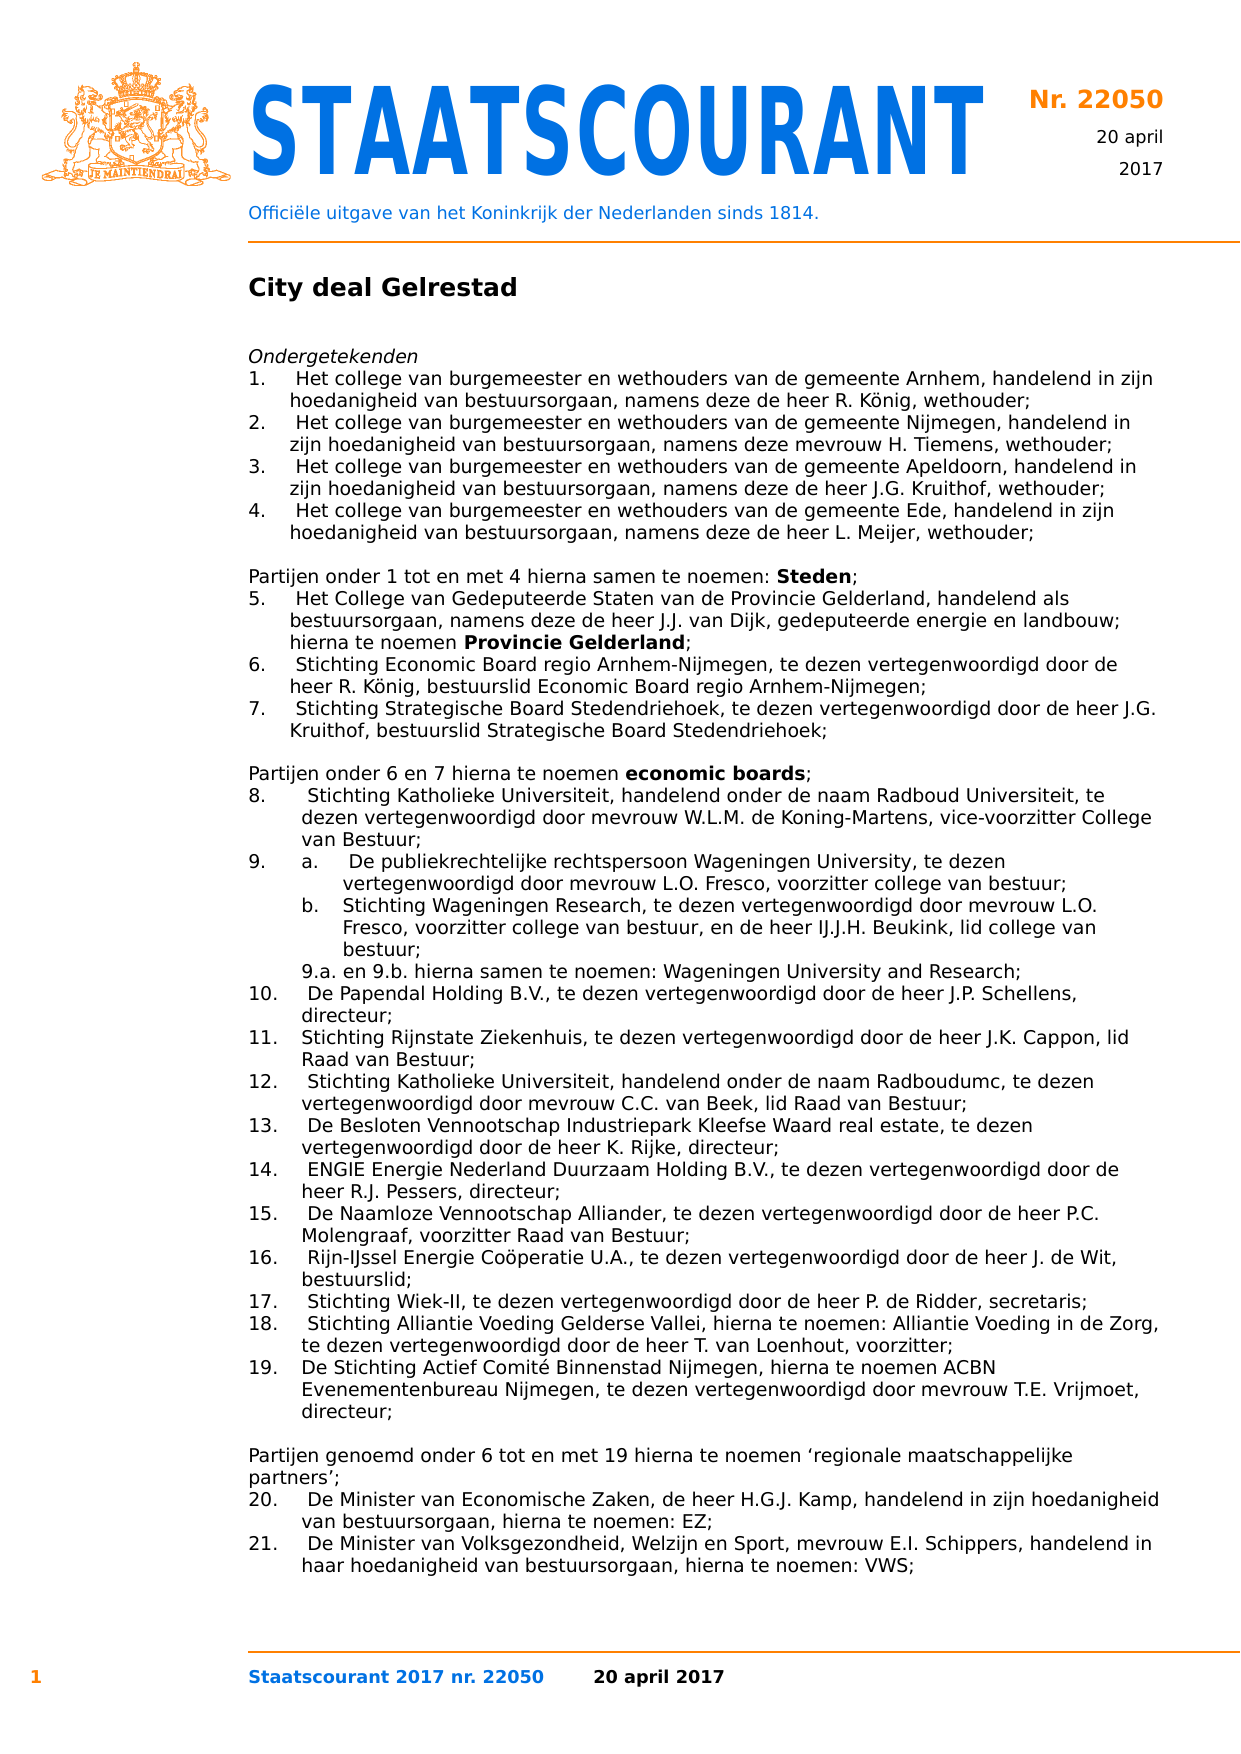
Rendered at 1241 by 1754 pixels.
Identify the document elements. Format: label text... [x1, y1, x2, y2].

text 10. De Papendal Holding B.V., te dezen vertegenwoordigd door de heer J.P. Schellens, directeur; [248, 983, 1163, 1027]
text 17. Stichting Wiek-II, te dezen vertegenwoordigd door de heer P. de Ridder, secretaris; [248, 1291, 1163, 1313]
picture [41, 62, 231, 186]
text 3. Het college van burgemeester en wethouders van de gemeente Apeldoorn, handelend in zijn hoedanigheid van bestuursorgaan, namens deze de heer J.G. Kruithof, wethouder; [248, 456, 1163, 500]
text 15. De Naamloze Vennootschap Alliander, te dezen vertegenwoordigd door de heer P.C. Molengraaf, voorzitter Raad van Bestuur; [248, 1203, 1163, 1247]
text 19. De Stichting Actief Comité Binnenstad Nijmegen, hierna te noemen ACBN Evenementenbureau Nijmegen, te dezen vertegenwoordigd door mevrouw T.E. Vrijmoet, directeur; [248, 1357, 1163, 1423]
text 18. Stichting Alliantie Voeding Gelderse Vallei, hierna te noemen: Alliantie Voeding in de Zorg, te dezen vertegenwoordigd door de heer T. van Loenhout, voorzitter; [248, 1313, 1163, 1357]
subtitle Ondergetekenden [248, 346, 1163, 368]
text 6. Stichting Economic Board regio Arnhem-Nijmegen, te dezen vertegenwoordigd door de heer R. König, bestuurslid Economic Board regio Arnhem-Nijmegen; [248, 653, 1163, 697]
text 5. Het College van Gedeputeerde Staten van de Provincie Gelderland, handelend als bestuursorgaan, namens deze de heer J.J. van Dijk, gedeputeerde energie en landbouw; hierna te noemen Provincie Gelderland; [248, 588, 1163, 653]
text 8. Stichting Katholieke Universiteit, handelend onder de naam Radboud Universiteit, te dezen vertegenwoordigd door mevrouw W.L.M. de Koning-Martens, vice-voorzitter College van Bestuur; [248, 785, 1163, 851]
subtitle City deal Gelrestad [248, 273, 1163, 302]
text 2. Het college van burgemeester en wethouders van de gemeente Nijmegen, handelend in zijn hoedanigheid van bestuursorgaan, namens deze mevrouw H. Tiemens, wethouder; [248, 412, 1163, 456]
table_header [25, 62, 248, 241]
text 4. Het college van burgemeester en wethouders van de gemeente Ede, handelend in zijn hoedanigheid van bestuursorgaan, namens deze de heer L. Meijer, wethouder; [248, 500, 1163, 544]
text 14. ENGIE Energie Nederland Duurzaam Holding B.V., te dezen vertegenwoordigd door de heer R.J. Pessers, directeur; [248, 1159, 1163, 1203]
table_cell 20 april [998, 121, 1240, 153]
table_header STAATSCOURANT [248, 62, 998, 203]
text 16. Rijn-IJssel Energie Coöperatie U.A., te dezen vertegenwoordigd door de heer J. de Wit, bestuurslid; [248, 1247, 1163, 1291]
text 9. a. De publiekrechtelijke rechtspersoon Wageningen University, te dezen vertegenwoordigd door mevrouw L.O. Fresco, voorzitter college van bestuur; [248, 851, 1163, 895]
text 12. Stichting Katholieke Universiteit, handelend onder de naam Radboudumc, te dezen vertegenwoordigd door mevrouw C.C. van Beek, lid Raad van Bestuur; [248, 1071, 1163, 1115]
text 11. Stichting Rijnstate Ziekenhuis, te dezen vertegenwoordigd door de heer J.K. Cappon, lid Raad van Bestuur; [248, 1027, 1163, 1071]
table_cell Officiële uitgave van het Koninkrijk der Nederlanden sinds 1814. [248, 203, 1240, 241]
text b. Stichting Wageningen Research, te dezen vertegenwoordigd door mevrouw L.O. Fresco, voorzitter college van bestuur, en de heer IJ.J.H. Beukink, lid college van bestuur; [301, 895, 1163, 961]
text 20. De Minister van Economische Zaken, de heer H.G.J. Kamp, handelend in zijn hoedanigheid van bestuursorgaan, hierna te noemen: EZ; [248, 1488, 1163, 1532]
text 9.a. en 9.b. hierna samen te noemen: Wageningen University and Research; [301, 961, 1163, 983]
text 13. De Besloten Vennootschap Industriepark Kleefse Waard real estate, te dezen vertegenwoordigd door de heer K. Rijke, directeur; [248, 1115, 1163, 1159]
text 7. Stichting Strategische Board Stedendriehoek, te dezen vertegenwoordigd door de heer J.G. Kruithof, bestuurslid Strategische Board Stedendriehoek; [248, 697, 1163, 741]
table_header Nr. 22050 [998, 62, 1240, 121]
text Partijen onder 6 en 7 hierna te noemen economic boards; [248, 763, 1163, 785]
text Partijen onder 1 tot en met 4 hierna samen te noemen: Steden; [248, 566, 1163, 588]
text 1. Het college van burgemeester en wethouders van de gemeente Arnhem, handelend in zijn hoedanigheid van bestuursorgaan, namens deze de heer R. König, wethouder; [248, 368, 1163, 412]
text 21. De Minister van Volksgezondheid, Welzijn en Sport, mevrouw E.I. Schippers, handelend in haar hoedanigheid van bestuursorgaan, hierna te noemen: VWS; [248, 1532, 1163, 1576]
text Partijen genoemd onder 6 tot en met 19 hierna te noemen ‘regionale maatschappelijke partners’; [248, 1444, 1163, 1488]
table_cell 2017 [998, 153, 1240, 203]
